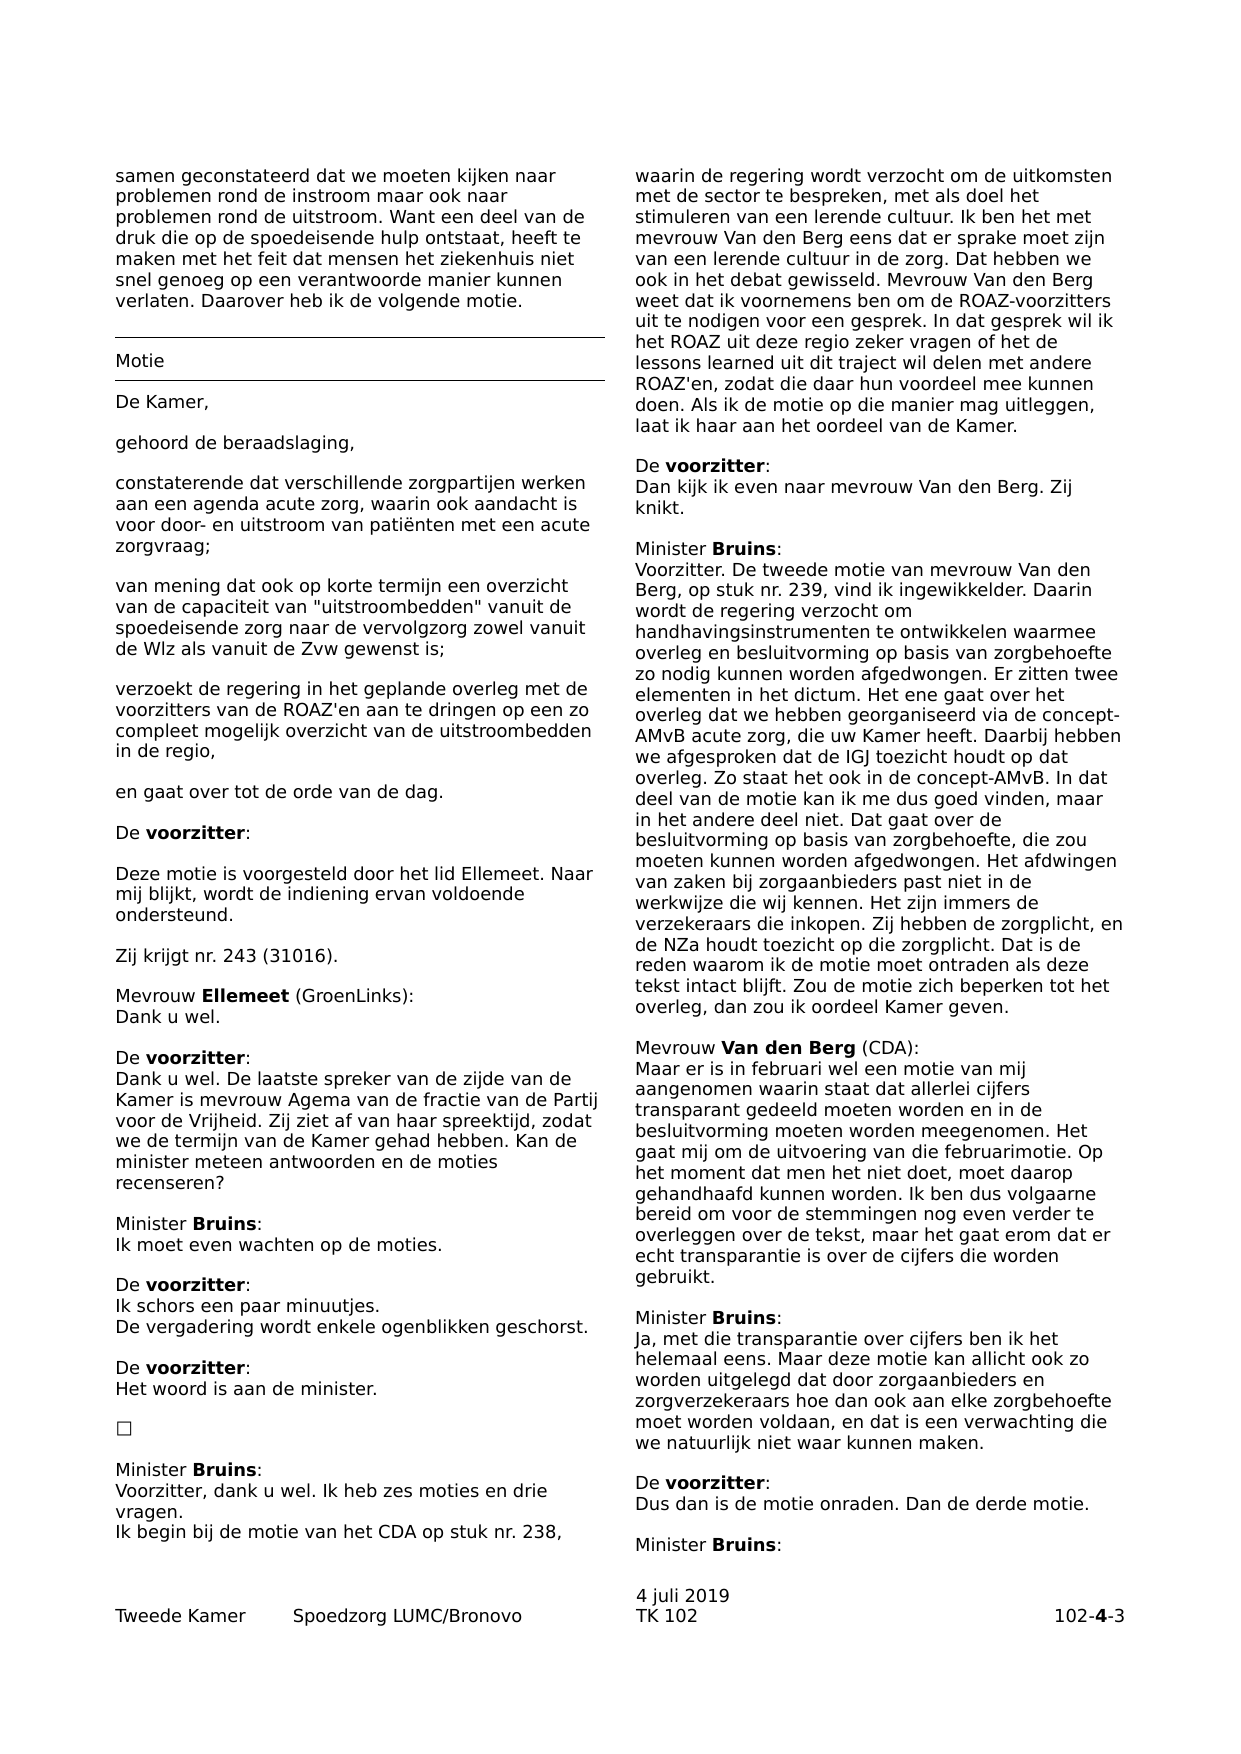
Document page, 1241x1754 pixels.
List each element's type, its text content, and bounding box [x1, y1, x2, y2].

text Mevrouw Ellemeet (GroenLinks): [115, 986, 605, 1007]
text De voorzitter: [115, 1048, 605, 1069]
text Deze motie is voorgesteld door het lid Ellemeet. Naar mij blijkt, wordt de indiening ervan voldoende ondersteund. [115, 863, 605, 926]
text Dank u wel. [115, 1007, 605, 1028]
text Ja, met die transparantie over cijfers ben ik het helemaal eens. Maar deze motie kan allicht ook zo worden uitgelegd dat door zorgaanbieders en zorgverzekeraars hoe dan ook aan elke zorgbehoefte moet worden voldaan, en dat is een verwachting die we natuurlijk niet waar kunnen maken. [635, 1328, 1125, 1453]
text De vergadering wordt enkele ogenblikken geschorst. [115, 1317, 605, 1338]
text De voorzitter: [635, 1473, 1125, 1494]
text samen geconstateerd dat we moeten kijken naar problemen rond de instroom maar ook naar problemen rond de uitstroom. Want een deel van de druk die op de spoedeisende hulp ontstaat, heeft te maken met het feit dat mensen het ziekenhuis niet snel genoeg op een verantwoorde manier kunnen verlaten. Daarover heb ik de volgende motie. [115, 165, 605, 311]
text Voorzitter, dank u wel. Ik heb zes moties en drie vragen. [115, 1481, 605, 1522]
text De voorzitter: [115, 1275, 605, 1296]
text De voorzitter: [115, 1358, 605, 1378]
text gehoord de beraadslaging, [115, 432, 605, 453]
text Motie [115, 351, 605, 372]
text Ik begin bij de motie van het CDA op stuk nr. 238, [115, 1522, 605, 1543]
text en gaat over tot de orde van de dag. [115, 782, 605, 803]
text Maar er is in februari wel een motie van mij aangenomen waarin staat dat allerlei cijfers transparant gedeeld moeten worden en in de besluitvorming moeten worden meegenomen. Het gaat mij om de uitvoering van die februarimotie. Op het moment dat men het niet doet, moet daarop gehandhaafd kunnen worden. Ik ben dus volgaarne bereid om voor de stemmingen nog even verder te overleggen over de tekst, maar het gaat erom dat er echt transparantie is over de cijfers die worden gebruikt. [635, 1058, 1125, 1287]
text Ik moet even wachten op de moties. [115, 1234, 605, 1255]
text Dus dan is de motie onraden. Dan de derde motie. [635, 1494, 1125, 1515]
text ⬜ [115, 1419, 605, 1440]
text Minister Bruins: [635, 538, 1125, 559]
text Mevrouw Van den Berg (CDA): [635, 1038, 1125, 1058]
text Dank u wel. De laatste spreker van de zijde van de Kamer is mevrouw Agema van de fractie van de Partij voor de Vrijheid. Zij ziet af van haar spreektijd, zodat we de termijn van de Kamer gehad hebben. Kan de minister meteen antwoorden en de moties recenseren? [115, 1069, 605, 1194]
text Het woord is aan de minister. [115, 1378, 605, 1399]
text Voorzitter. De tweede motie van mevrouw Van den Berg, op stuk nr. 239, vind ik ingewikkelder. Daarin wordt de regering verzocht om handhavingsinstrumenten te ontwikkelen waarmee overleg en besluitvorming op basis van zorgbehoefte zo nodig kunnen worden afgedwongen. Er zitten twee elementen in het dictum. Het ene gaat over het overleg dat we hebben georganiseerd via de concept-AMvB acute zorg, die uw Kamer heeft. Daarbij hebben we afgesproken dat de IGJ toezicht houdt op dat overleg. Zo staat het ook in de concept-AMvB. In dat deel van de motie kan ik me dus goed vinden, maar in het andere deel niet. Dat gaat over de besluitvorming op basis van zorgbehoefte, die zou moeten kunnen worden afgedwongen. Het afdwingen van zaken bij zorgaanbieders past niet in de werkwijze die wij kennen. Het zijn immers de verzekeraars die inkopen. Zij hebben de zorgplicht, en de NZa houdt toezicht op die zorgplicht. Dat is de reden waarom ik de motie moet ontraden als deze tekst intact blijft. Zou de motie zich beperken tot het overleg, dan zou ik oordeel Kamer geven. [635, 559, 1125, 1018]
text De Kamer, [115, 392, 605, 412]
text De voorzitter: [635, 456, 1125, 477]
text verzoekt de regering in het geplande overleg met de voorzitters van de ROAZ'en aan te dringen op een zo compleet mogelijk overzicht van de uitstroombedden in de regio, [115, 679, 605, 762]
text Minister Bruins: [115, 1214, 605, 1234]
text Ik schors een paar minuutjes. [115, 1296, 605, 1317]
text Minister Bruins: [115, 1460, 605, 1481]
text waarin de regering wordt verzocht om de uitkomsten met de sector te bespreken, met als doel het stimuleren van een lerende cultuur. Ik ben het met mevrouw Van den Berg eens dat er sprake moet zijn van een lerende cultuur in de zorg. Dat hebben we ook in het debat gewisseld. Mevrouw Van den Berg weet dat ik voornemens ben om de ROAZ-voorzitters uit te nodigen voor een gesprek. In dat gesprek wil ik het ROAZ uit deze regio zeker vragen of het de lessons learned uit dit traject wil delen met andere ROAZ'en, zodat die daar hun voordeel mee kunnen doen. Als ik de motie op die manier mag uitleggen, laat ik haar aan het oordeel van de Kamer. [635, 165, 1125, 436]
text van mening dat ook op korte termijn een overzicht van de capaciteit van "uitstroombedden" vanuit de spoedeisende zorg naar de vervolgzorg zowel vanuit de Wlz als vanuit de Zvw gewenst is; [115, 576, 605, 659]
text De voorzitter: [115, 823, 605, 843]
text Dan kijk ik even naar mevrouw Van den Berg. Zij knikt. [635, 477, 1125, 518]
text Zij krijgt nr. 243 (31016). [115, 946, 605, 966]
text Minister Bruins: [635, 1535, 1125, 1556]
text constaterende dat verschillende zorgpartijen werken aan een agenda acute zorg, waarin ook aandacht is voor door- en uitstroom van patiënten met een acute zorgvraag; [115, 473, 605, 556]
text Minister Bruins: [635, 1307, 1125, 1328]
